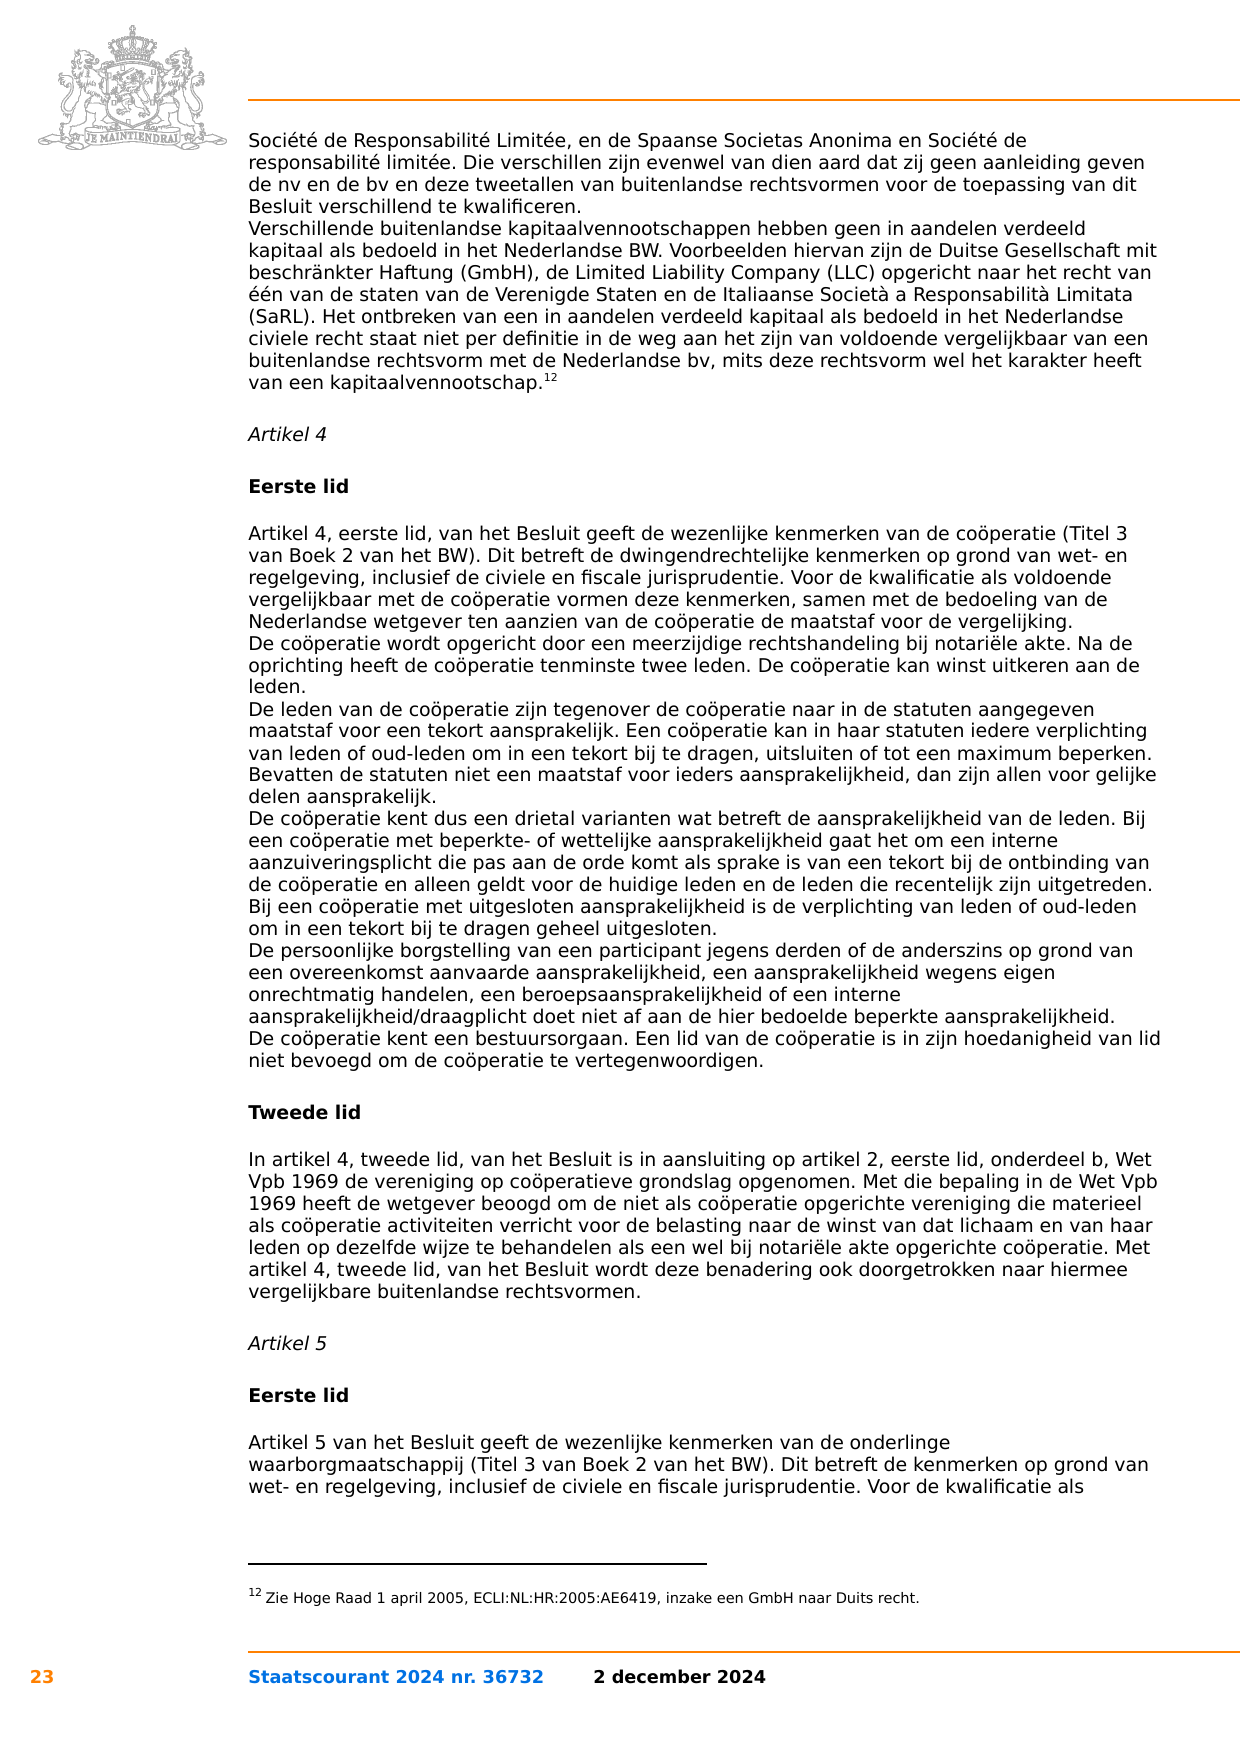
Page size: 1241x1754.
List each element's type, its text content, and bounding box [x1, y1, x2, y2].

picture [38, 25, 227, 150]
subtitle Artikel 5 [248, 1333, 1163, 1355]
subtitle Eerste lid [248, 476, 1163, 498]
text De coöperatie wordt opgericht door een meerzijdige rechtshandeling bij notariële akte. Na de oprichting heeft de coöperatie tenminste twee leden. De coöperatie kan winst uitkeren aan de leden. [248, 632, 1163, 698]
subtitle Eerste lid [248, 1385, 1163, 1407]
text Artikel 5 van het Besluit geeft de wezenlijke kenmerken van de onderlinge waarborgmaatschappij (Titel 3 van Boek 2 van het BW). Dit betreft de kenmerken op grond van wet- en regelgeving, inclusief de civiele en fiscale jurisprudentie. Voor de kwalificatie als [248, 1432, 1163, 1498]
text Artikel 4, eerste lid, van het Besluit geeft de wezenlijke kenmerken van de coöperatie (Titel 3 van Boek 2 van het BW). Dit betreft de dwingendrechtelijke kenmerken op grond van wet- en regelgeving, inclusief de civiele en fiscale jurisprudentie. Voor de kwalificatie als voldoende vergelijkbaar met de coöperatie vormen deze kenmerken, samen met de bedoeling van de Nederlandse wetgever ten aanzien van de coöperatie de maatstaf voor de vergelijking. [248, 523, 1163, 632]
subtitle Artikel 4 [248, 424, 1163, 446]
text De leden van de coöperatie zijn tegenover de coöperatie naar in de statuten aangegeven maatstaf voor een tekort aansprakelijk. Een coöperatie kan in haar statuten iedere verplichting van leden of oud-leden om in een tekort bij te dragen, uitsluiten of tot een maximum beperken. Bevatten de statuten niet een maatstaf voor ieders aansprakelijkheid, dan zijn allen voor gelijke delen aansprakelijk. [248, 698, 1163, 808]
text Société de Responsabilité Limitée, en de Spaanse Societas Anonima en Société de responsabilité limitée. Die verschillen zijn evenwel van dien aard dat zij geen aanleiding geven de nv en de bv en deze tweetallen van buitenlandse rechtsvormen voor de toepassing van dit Besluit verschillend te kwalificeren. [248, 130, 1163, 218]
text Zie Hoge Raad 1 april 2005, ECLI:NL:HR:2005:AE6419, inzake een GmbH naar Duits recht. [248, 1586, 1163, 1608]
text In artikel 4, tweede lid, van het Besluit is in aansluiting op artikel 2, eerste lid, onderdeel b, Wet Vpb 1969 de vereniging op coöperatieve grondslag opgenomen. Met die bepaling in de Wet Vpb 1969 heeft de wetgever beoogd om de niet als coöperatie opgerichte vereniging die materieel als coöperatie activiteiten verricht voor de belasting naar de winst van dat lichaam en van haar leden op dezelfde wijze te behandelen als een wel bij notariële akte opgerichte coöperatie. Met artikel 4, tweede lid, van het Besluit wordt deze benadering ook doorgetrokken naar hiermee vergelijkbare buitenlandse rechtsvormen. [248, 1149, 1163, 1303]
subtitle Tweede lid [248, 1102, 1163, 1124]
text De coöperatie kent een bestuursorgaan. Een lid van de coöperatie is in zijn hoedanigheid van lid niet bevoegd om de coöperatie te vertegenwoordigen. [248, 1028, 1163, 1072]
text Verschillende buitenlandse kapitaalvennootschappen hebben geen in aandelen verdeeld kapitaal als bedoeld in het Nederlandse BW. Voorbeelden hiervan zijn de Duitse Gesellschaft mit beschränkter Haftung (GmbH), de Limited Liability Company (LLC) opgericht naar het recht van één van de staten van de Verenigde Staten en de Italiaanse Società a Responsabilità Limitata (SaRL). Het ontbreken van een in aandelen verdeeld kapitaal als bedoeld in het Nederlandse civiele recht staat niet per definitie in de weg aan het zijn van voldoende vergelijkbaar van een buitenlandse rechtsvorm met de Nederlandse bv, mits deze rechtsvorm wel het karakter heeft van een kapitaalvennootschap. [248, 218, 1163, 394]
text De persoonlijke borgstelling van een participant jegens derden of de anderszins op grond van een overeenkomst aanvaarde aansprakelijkheid, een aansprakelijkheid wegens eigen onrechtmatig handelen, een beroepsaansprakelijkheid of een interne aansprakelijkheid/draagplicht doet niet af aan de hier bedoelde beperkte aansprakelijkheid. [248, 940, 1163, 1028]
text De coöperatie kent dus een drietal varianten wat betreft de aansprakelijkheid van de leden. Bij een coöperatie met beperkte- of wettelijke aansprakelijkheid gaat het om een interne aanzuiveringsplicht die pas aan de orde komt als sprake is van een tekort bij de ontbinding van de coöperatie en alleen geldt voor de huidige leden en de leden die recentelijk zijn uitgetreden. Bij een coöperatie met uitgesloten aansprakelijkheid is de verplichting van leden of oud-leden om in een tekort bij te dragen geheel uitgesloten. [248, 808, 1163, 940]
